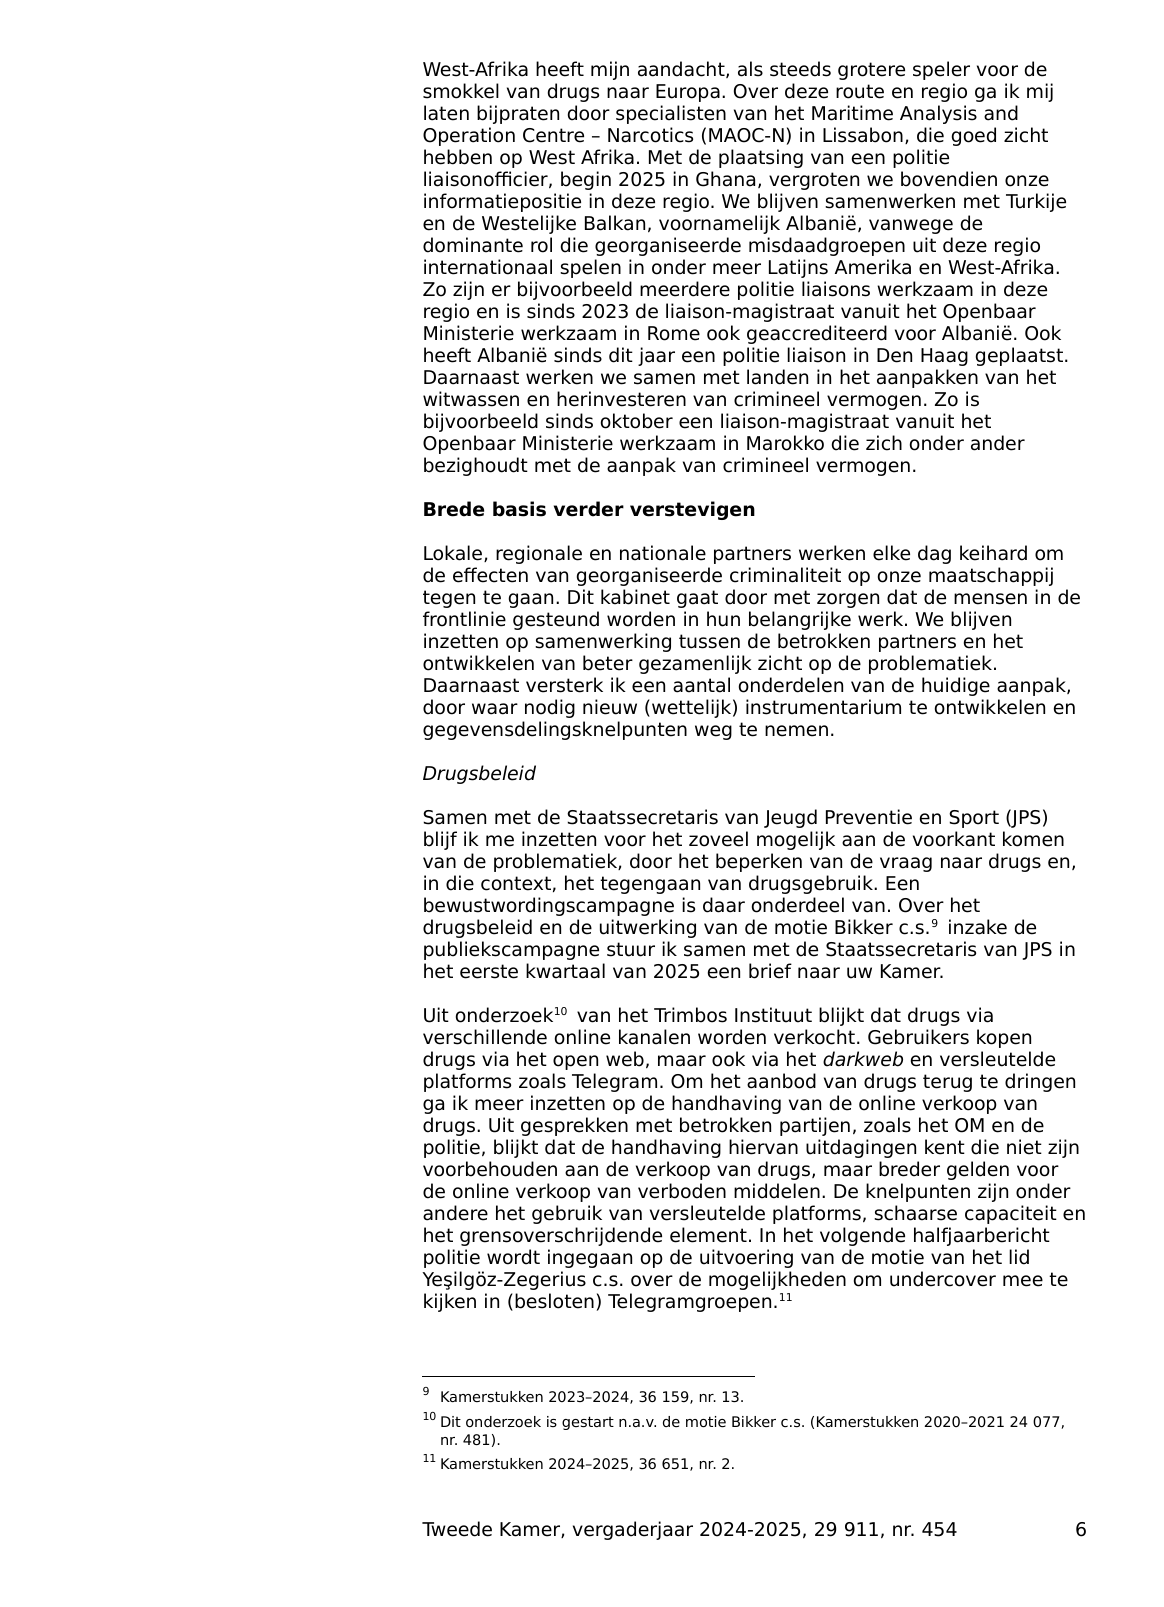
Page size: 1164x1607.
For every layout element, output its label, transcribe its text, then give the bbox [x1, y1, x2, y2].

text Lokale, regionale en nationale partners werken elke dag keihard om de effecten van georganiseerde criminaliteit op onze maatschappij tegen te gaan. Dit kabinet gaat door met zorgen dat de mensen in de frontlinie gesteund worden in hun belangrijke werk. We blijven inzetten op samenwerking tussen de betrokken partners en het ontwikkelen van beter gezamenlijk zicht op de problematiek. Daarnaast versterk ik een aantal onderdelen van de huidige aanpak, door waar nodig nieuw (wettelijk) instrumentarium te ontwikkelen en gegevensdelingsknelpunten weg te nemen. [422, 543, 1087, 741]
text Uit onderzoek van het Trimbos Instituut blijkt dat drugs via verschillende online kanalen worden verkocht. Gebruikers kopen drugs via het open web, maar ook via het darkweb en versleutelde platforms zoals Telegram. Om het aanbod van drugs terug te dringen ga ik meer inzetten op de handhaving van de online verkoop van drugs. Uit gesprekken met betrokken partijen, zoals het OM en de politie, blijkt dat de handhaving hiervan uitdagingen kent die niet zijn voorbehouden aan de verkoop van drugs, maar breder gelden voor de online verkoop van verboden middelen. De knelpunten zijn onder andere het gebruik van versleutelde platforms, schaarse capaciteit en het grensoverschrijdende element. In het volgende halfjaarbericht politie wordt ingegaan op de uitvoering van de motie van het lid Yeşilgöz-Zegerius c.s. over de mogelijkheden om undercover mee te kijken in (besloten) Telegramgroepen. [422, 1005, 1087, 1313]
text Samen met de Staatssecretaris van Jeugd Preventie en Sport (JPS) blijf ik me inzetten voor het zoveel mogelijk aan de voorkant komen van de problematiek, door het beperken van de vraag naar drugs en, in die context, het tegengaan van drugsgebruik. Een bewustwordingscampagne is daar onderdeel van. Over het drugsbeleid en de uitwerking van de motie Bikker c.s. inzake de publiekscampagne stuur ik samen met de Staatssecretaris van JPS in het eerste kwartaal van 2025 een brief naar uw Kamer. [422, 807, 1087, 983]
text Kamerstukken 2023–2024, 36 159, nr. 13. [422, 1385, 1087, 1407]
text Dit onderzoek is gestart n.a.v. de motie Bikker c.s. (Kamerstukken 2020–2021 24 077, nr. 481). [422, 1410, 1087, 1449]
text West-Afrika heeft mijn aandacht, als steeds grotere speler voor de smokkel van drugs naar Europa. Over deze route en regio ga ik mij laten bijpraten door specialisten van het Maritime Analysis and Operation Centre – Narcotics (MAOC-N) in Lissabon, die goed zicht hebben op West Afrika. Met de plaatsing van een politie liaisonofficier, begin 2025 in Ghana, vergroten we bovendien onze informatiepositie in deze regio. We blijven samenwerken met Turkije en de Westelijke Balkan, voornamelijk Albanië, vanwege de dominante rol die georganiseerde misdaadgroepen uit deze regio internationaal spelen in onder meer Latijns Amerika en West-Afrika. Zo zijn er bijvoorbeeld meerdere politie liaisons werkzaam in deze regio en is sinds 2023 de liaison-magistraat vanuit het Openbaar Ministerie werkzaam in Rome ook geaccrediteerd voor Albanië. Ook heeft Albanië sinds dit jaar een politie liaison in Den Haag geplaatst. Daarnaast werken we samen met landen in het aanpakken van het witwassen en herinvesteren van crimineel vermogen. Zo is bijvoorbeeld sinds oktober een liaison-magistraat vanuit het Openbaar Ministerie werkzaam in Marokko die zich onder ander bezighoudt met de aanpak van crimineel vermogen. [422, 59, 1087, 477]
subtitle Brede basis verder verstevigen [422, 499, 1087, 521]
subtitle Drugsbeleid [422, 763, 1087, 785]
text Kamerstukken 2024–2025, 36 651, nr. 2. [422, 1452, 1087, 1474]
